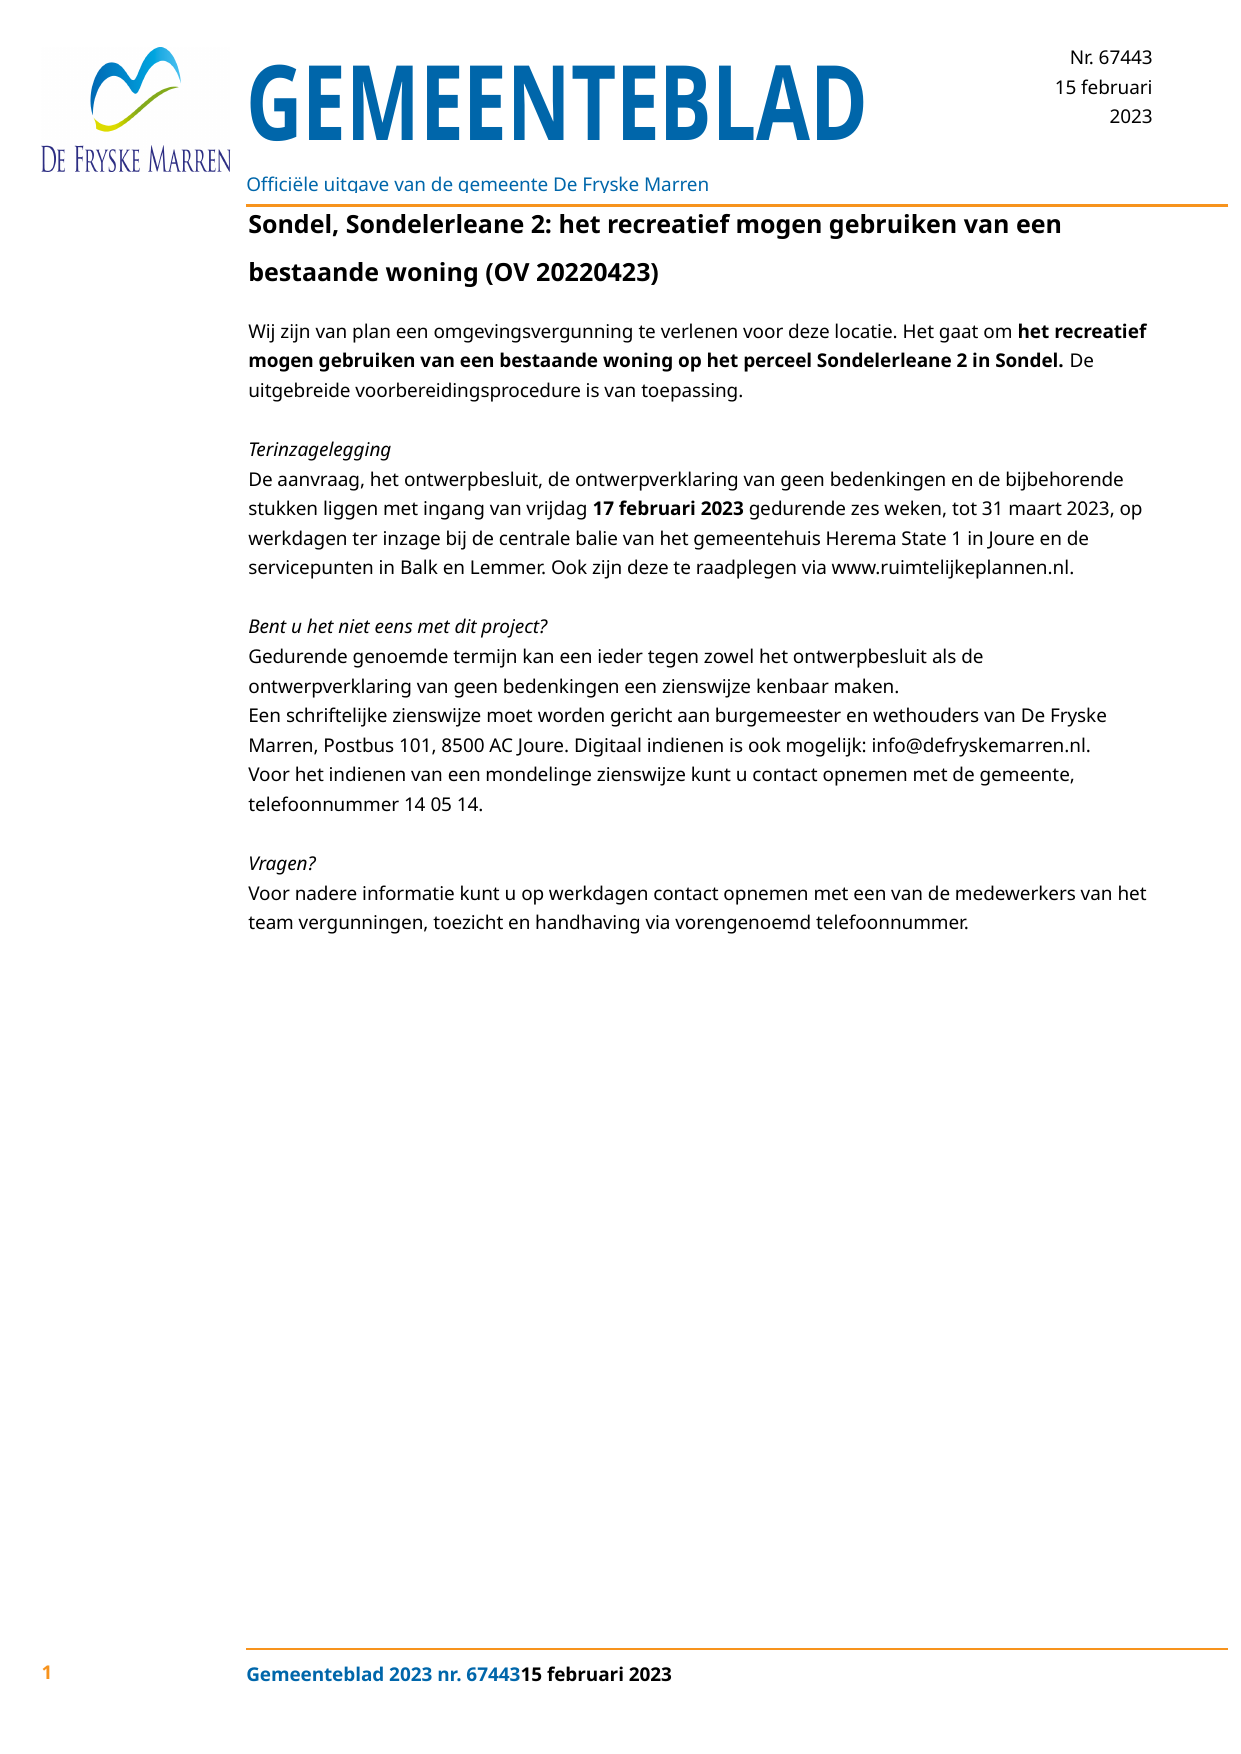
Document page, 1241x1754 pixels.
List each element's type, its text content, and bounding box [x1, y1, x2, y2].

text Sondel, Sondelerleane 2: het recreatief mogen gebruiken van een bestaande woning (OV 20220423) [248, 207, 1152, 288]
text Gedurende genoemde termijn kan een ieder tegen zowel het ontwerpbesluit als de ontwerpverklaring van geen bedenkingen een zienswijze kenbaar maken. [248, 643, 1152, 699]
text Wij zijn van plan een omgevingsvergunning te verlenen voor deze locatie. Het gaat om het recreatief mogen gebruiken van een bestaande woning op het perceel Sondelerleane 2 in Sondel. De uitgebreide voorbereidingsprocedure is van toepassing. [248, 318, 1152, 403]
text De aanvraag, het ontwerpbesluit, de ontwerpverklaring van geen bedenkingen en de bijbehorende stukken liggen met ingang van vrijdag 17 februari 2023 gedurende zes weken, tot 31 maart 2023, op werkdagen ter inzage bij de centrale balie van het gemeentehuis Herema State 1 in Joure en de servicepunten in Balk en Lemmer. Ook zijn deze te raadplegen via www.ruimtelijkeplannen.nl. [248, 466, 1152, 580]
text Bent u het niet eens met dit project? [248, 614, 1152, 639]
text Voor het indienen van een mondelinge zienswijze kunt u contact opnemen met de gemeente, telefoonnummer 14 05 14. [248, 762, 1152, 817]
text Vragen? [248, 850, 1152, 876]
text Een schriftelijke zienswijze moet worden gericht aan burgemeester en wethouders van De Fryske Marren, Postbus 101, 8500 AC Joure. Digitaal indienen is ook mogelijk: info@defryskemarren.nl. [248, 702, 1152, 758]
text Voor nadere informatie kunt u op werkdagen contact opnemen met een van de medewerkers van het team vergunningen, toezicht en handhaving via vorengenoemd telefoonnummer. [248, 880, 1152, 935]
picture [41, 47, 231, 172]
text Terinzagelegging [248, 436, 1152, 462]
